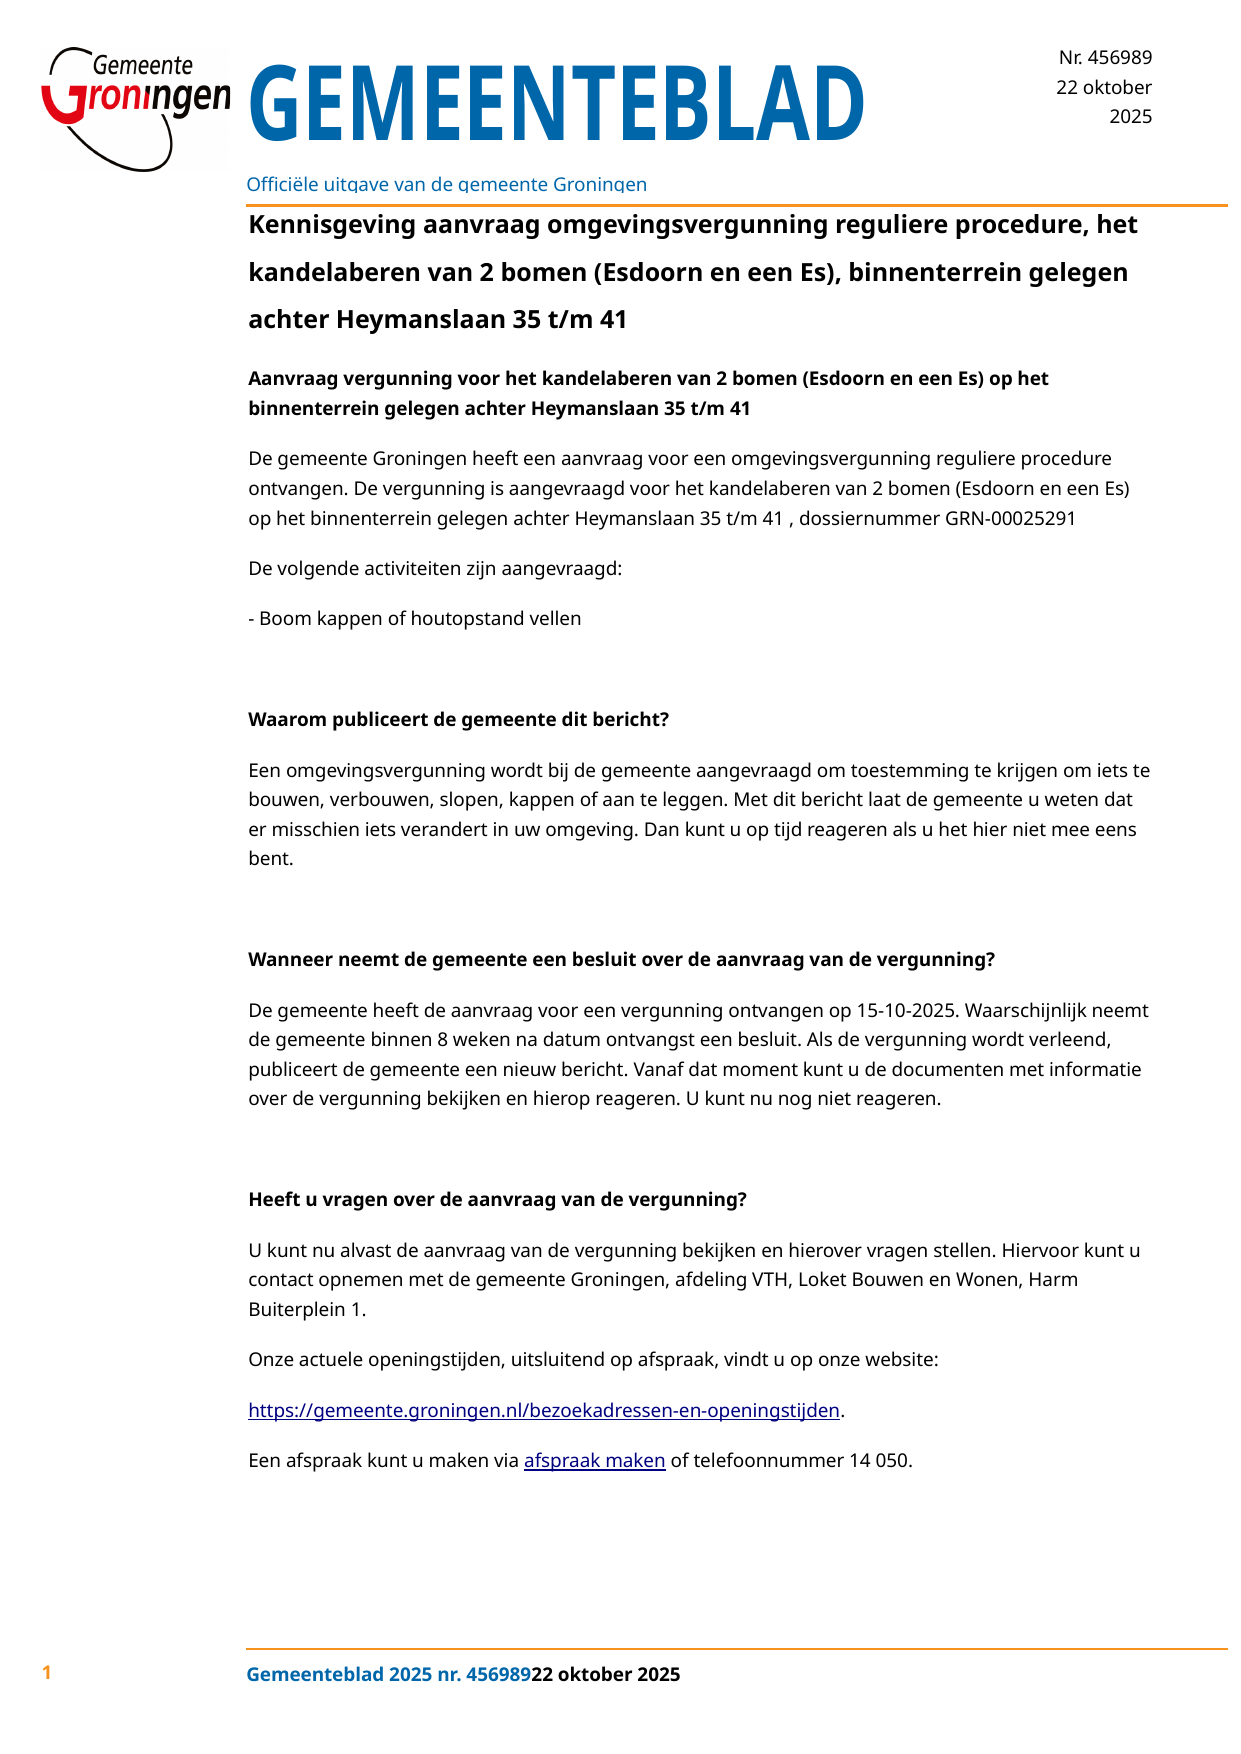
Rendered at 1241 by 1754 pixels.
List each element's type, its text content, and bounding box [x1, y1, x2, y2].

text U kunt nu alvast de aanvraag van de vergunning bekijken en hierover vragen stellen. Hiervoor kunt u contact opnemen met de gemeente Groningen, afdeling VTH, Loket Bouwen en Wonen, Harm Buiterplein 1. [248, 1237, 1152, 1322]
text - Boom kappen of houtopstand vellen [248, 606, 1152, 631]
text Aanvraag vergunning voor het kandelaberen van 2 bomen (Esdoorn en een Es) op het binnenterrein gelegen achter Heymanslaan 35 t/m 41 [248, 366, 1152, 421]
text Waarom publiceert de gemeente dit bericht? [248, 706, 1152, 732]
text De gemeente heeft de aanvraag voor een vergunning ontvangen op 15-10-2025. Waarschijnlijk neemt de gemeente binnen 8 weken na datum ontvangst een besluit. Als de vergunning wordt verleend, publiceert de gemeente een nieuw bericht. Vanaf dat moment kunt u de documenten met informatie over de vergunning bekijken en hierop reageren. U kunt nu nog niet reageren. [248, 997, 1152, 1111]
text De volgende activiteiten zijn aangevraagd: [248, 555, 1152, 581]
text Heeft u vragen over de aanvraag van de vergunning? [248, 1186, 1152, 1212]
text https://gemeente.groningen.nl/bezoekadressen-en-openingstijden. [248, 1397, 1152, 1422]
text De gemeente Groningen heeft een aanvraag voor een omgevingsvergunning reguliere procedure ontvangen. De vergunning is aangevraagd voor het kandelaberen van 2 bomen (Esdoorn en een Es) op het binnenterrein gelegen achter Heymanslaan 35 t/m 41 , dossiernummer GRN-00025291 [248, 446, 1152, 530]
text Een omgevingsvergunning wordt bij de gemeente aangevraagd om toestemming te krijgen om iets te bouwen, verbouwen, slopen, kappen of aan te leggen. Met dit bericht laat de gemeente u weten dat er misschien iets verandert in uw omgeving. Dan kunt u op tijd reageren als u het hier niet mee eens bent. [248, 757, 1152, 871]
text Wanneer neemt de gemeente een besluit over de aanvraag van de vergunning? [248, 946, 1152, 972]
text Een afspraak kunt u maken via afspraak maken of telefoonnummer 14 050. [248, 1447, 1152, 1473]
text Onze actuele openingstijden, uitsluitend op afspraak, vindt u op onze website: [248, 1346, 1152, 1372]
text Kennisgeving aanvraag omgevingsvergunning reguliere procedure, het kandelaberen van 2 bomen (Esdoorn en een Es), binnenterrein gelegen achter Heymanslaan 35 t/m 41 [248, 207, 1152, 336]
picture [41, 47, 231, 172]
